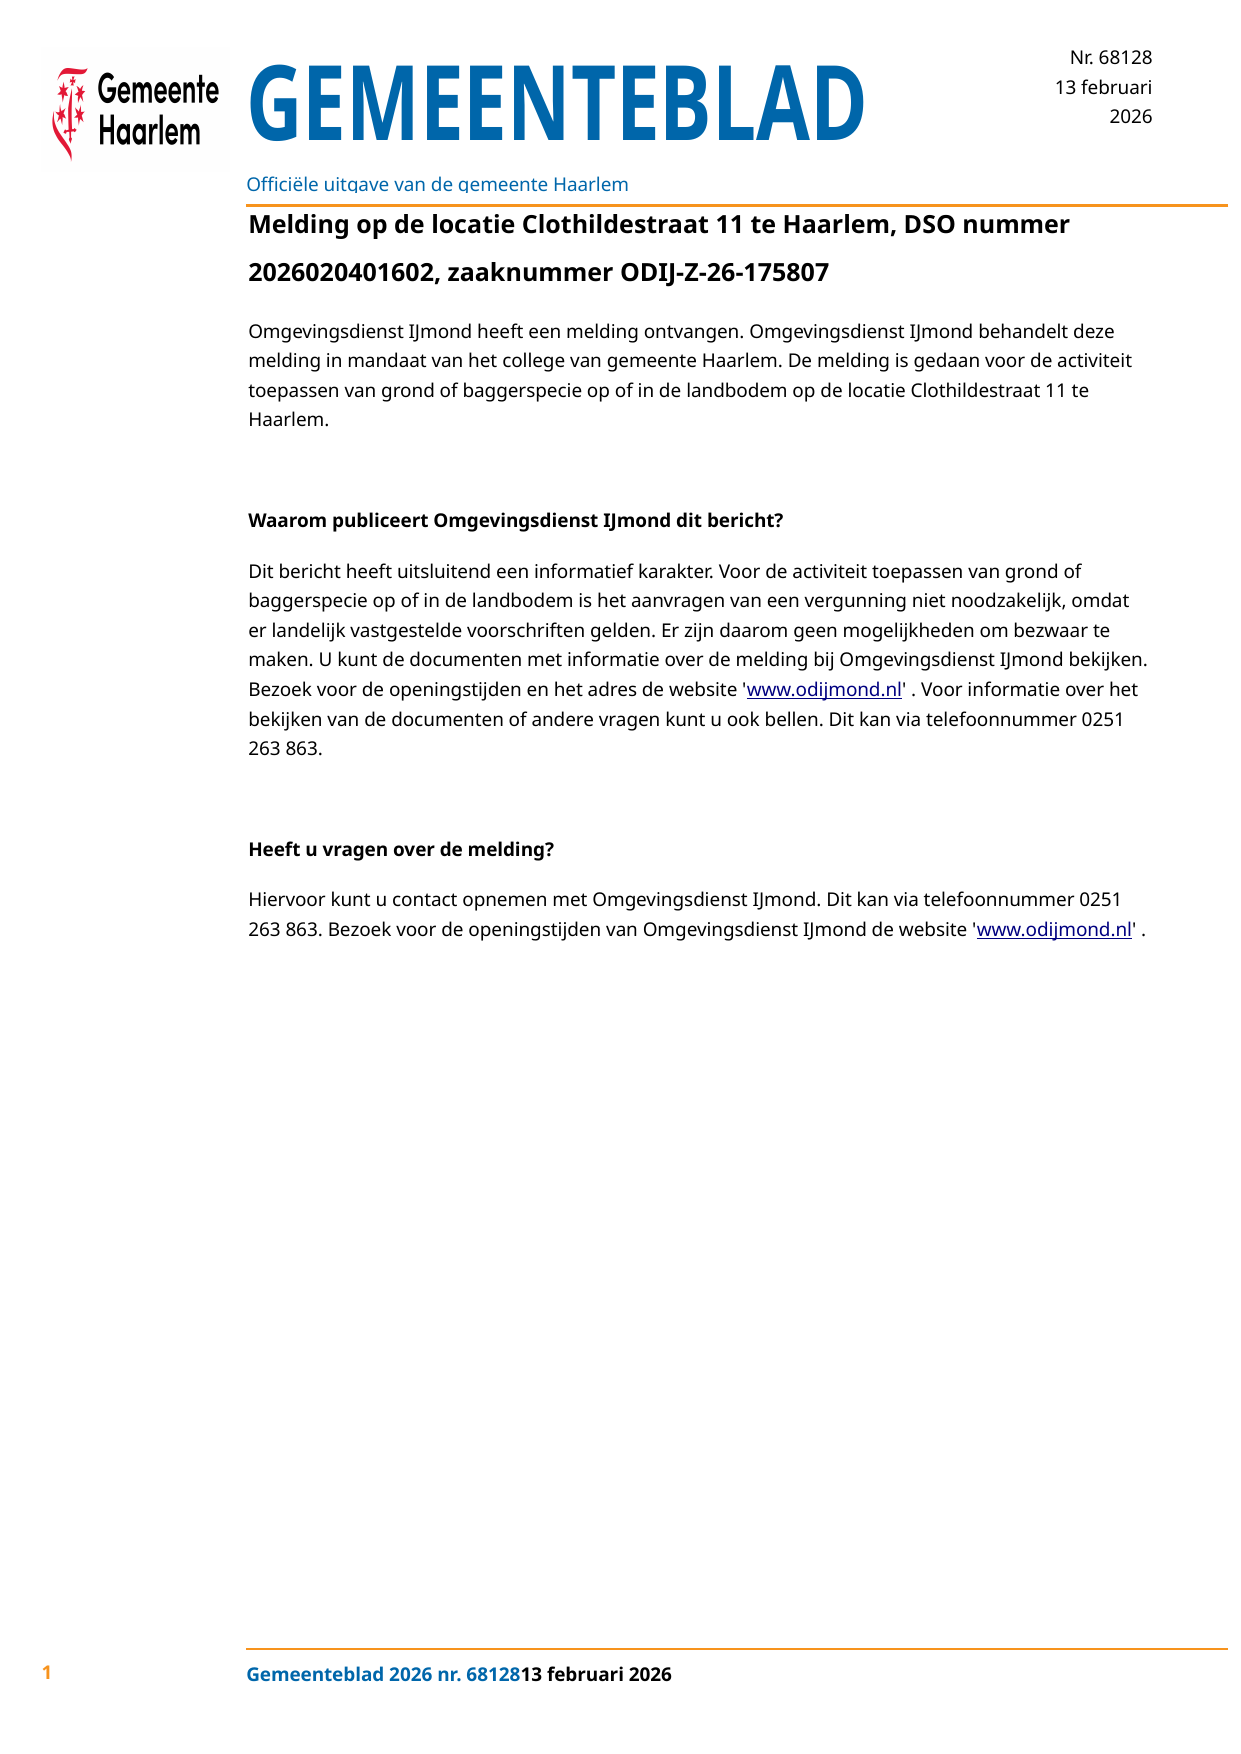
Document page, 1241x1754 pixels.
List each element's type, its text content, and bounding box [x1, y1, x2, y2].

text Omgevingsdienst IJmond heeft een melding ontvangen. Omgevingsdienst IJmond behandelt deze melding in mandaat van het college van gemeente Haarlem. De melding is gedaan voor de activiteit toepassen van grond of baggerspecie op of in de landbodem op de locatie Clothildestraat 11 te Haarlem. [248, 318, 1152, 432]
text Heeft u vragen over de melding? [248, 836, 1152, 862]
picture [41, 47, 231, 172]
text Melding op de locatie Clothildestraat 11 te Haarlem, DSO nummer 2026020401602, zaaknummer ODIJ-Z-26-175807 [248, 207, 1152, 288]
text Hiervoor kunt u contact opnemen met Omgevingsdienst IJmond. Dit kan via telefoonnummer 0251 263 863. Bezoek voor de openingstijden van Omgevingsdienst IJmond de website 'www.odijmond.nl' . [248, 887, 1152, 942]
text Dit bericht heeft uitsluitend een informatief karakter. Voor de activiteit toepassen van grond of baggerspecie op of in de landbodem is het aanvragen van een vergunning niet noodzakelijk, omdat er landelijk vastgestelde voorschriften gelden. Er zijn daarom geen mogelijkheden om bezwaar te maken. U kunt de documenten met informatie over de melding bij Omgevingsdienst IJmond bekijken. Bezoek voor de openingstijden en het adres de website 'www.odijmond.nl' . Voor informatie over het bekijken van de documenten of andere vragen kunt u ook bellen. Dit kan via telefoonnummer 0251 263 863. [248, 558, 1152, 761]
text Waarom publiceert Omgevingsdienst IJmond dit bericht? [248, 507, 1152, 533]
